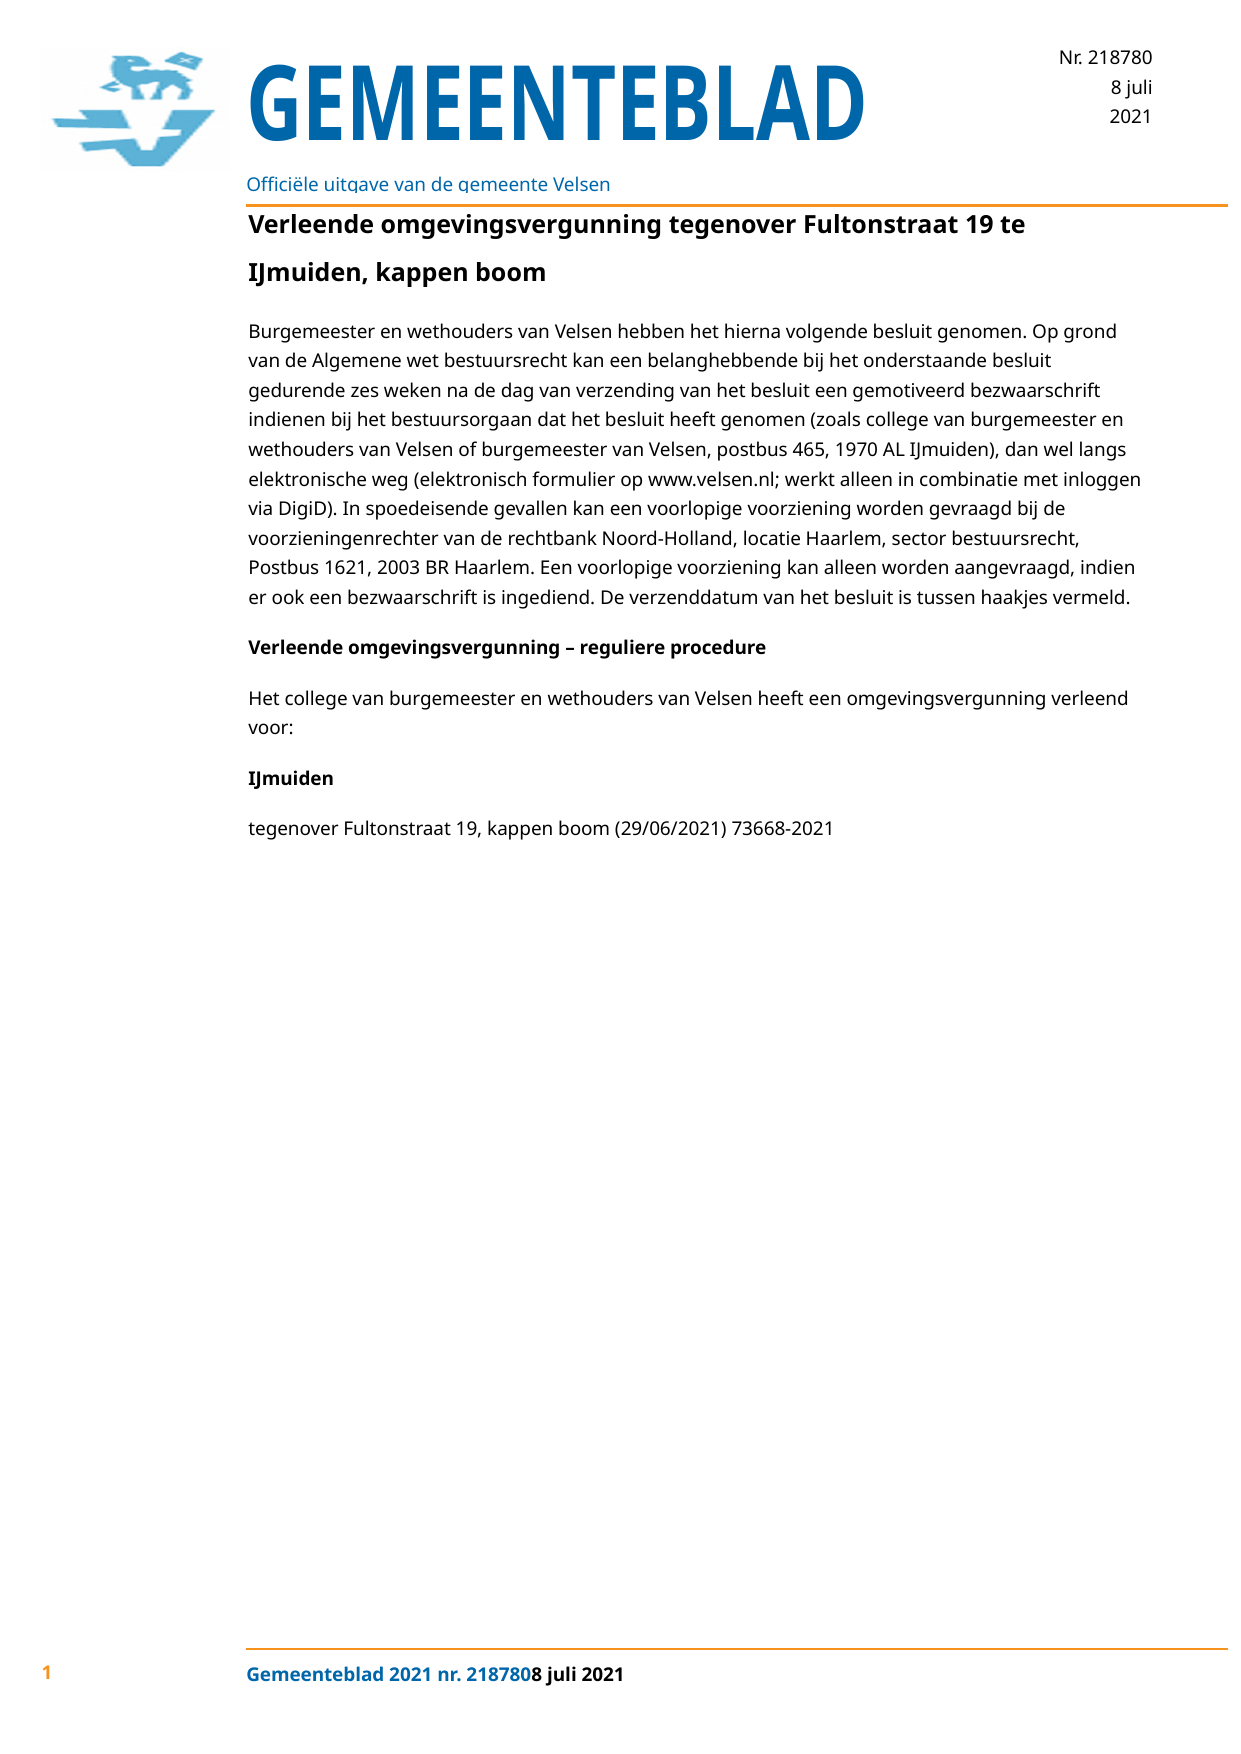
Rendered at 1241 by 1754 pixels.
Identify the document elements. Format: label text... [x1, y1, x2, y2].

text Verleende omgevingsvergunning – reguliere procedure [248, 634, 1152, 660]
text Het college van burgemeester en wethouders van Velsen heeft een omgevingsvergunning verleend voor: [248, 685, 1152, 740]
text IJmuiden [248, 765, 1152, 791]
text tegenover Fultonstraat 19, kappen boom (29/06/2021) 73668-2021 [248, 815, 1152, 841]
text Verleende omgevingsvergunning tegenover Fultonstraat 19 te IJmuiden, kappen boom [248, 207, 1152, 288]
text Burgemeester en wethouders van Velsen hebben het hierna volgende besluit genomen. Op grond van de Algemene wet bestuursrecht kan een belanghebbende bij het onderstaande besluit gedurende zes weken na de dag van verzending van het besluit een gemotiveerd bezwaarschrift indienen bij het bestuursorgaan dat het besluit heeft genomen (zoals college van burgemeester en wethouders van Velsen of burgemeester van Velsen, postbus 465, 1970 AL IJmuiden), dan wel langs elektronische weg (elektronisch formulier op www.velsen.nl; werkt alleen in combinatie met inloggen via DigiD). In spoedeisende gevallen kan een voorlopige voorziening worden gevraagd bij de voorzieningenrechter van de rechtbank Noord-Holland, locatie Haarlem, sector bestuursrecht, Postbus 1621, 2003 BR Haarlem. Een voorlopige voorziening kan alleen worden aangevraagd, indien er ook een bezwaarschrift is ingediend. De verzenddatum van het besluit is tussen haakjes vermeld. [248, 318, 1152, 610]
picture [41, 47, 231, 172]
